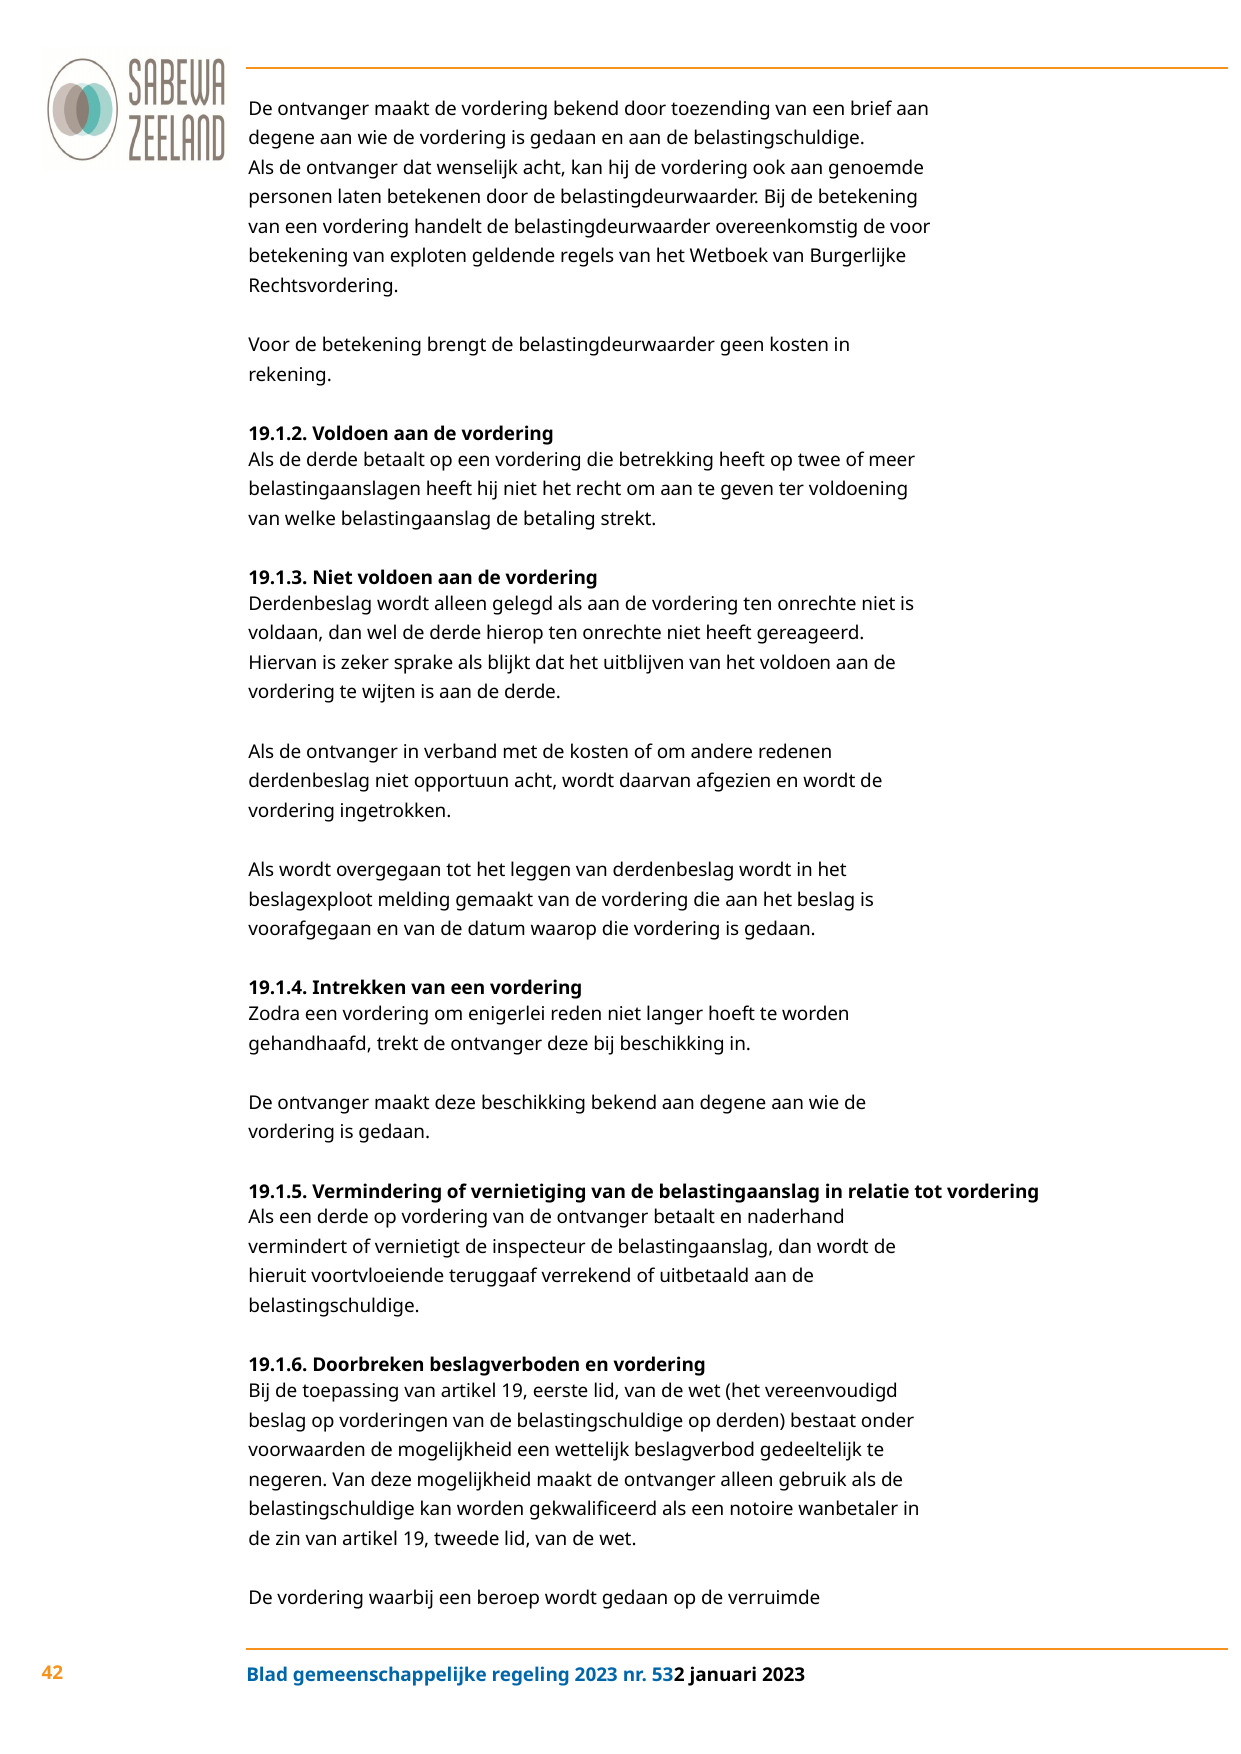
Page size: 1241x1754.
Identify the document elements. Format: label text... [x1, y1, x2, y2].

text 19.1.5. Vermindering of vernietiging van de belastingaanslag in relatie tot vordering [248, 1178, 1152, 1203]
text Als de derde betaalt op een vordering die betrekking heeft op twee of meer [248, 446, 1152, 472]
text De ontvanger maakt de vordering bekend door toezending van een brief aan [248, 95, 1152, 121]
text vermindert of vernietigt de inspecteur de belastingaanslag, dan wordt de [248, 1233, 1152, 1259]
text belastingaanslagen heeft hij niet het recht om aan te geven ter voldoening [248, 476, 1152, 501]
text belastingschuldige. [248, 1292, 1152, 1318]
text 19.1.2. Voldoen aan de vordering [248, 420, 1152, 446]
text negeren. Van deze mogelijkheid maakt de ontvanger alleen gebruik als de [248, 1466, 1152, 1492]
text Als de ontvanger in verband met de kosten of om andere redenen [248, 738, 1152, 764]
text Hiervan is zeker sprake als blijkt dat het uitblijven van het voldoen aan de [248, 649, 1152, 675]
text voldaan, dan wel de derde hierop ten onrechte niet heeft gereageerd. [248, 619, 1152, 645]
text De vordering waarbij een beroep wordt gedaan op de verruimde [248, 1584, 1152, 1610]
text hieruit voortvloeiende teruggaaf verrekend of uitbetaald aan de [248, 1263, 1152, 1288]
text belastingschuldige kan worden gekwalificeerd als een notoire wanbetaler in [248, 1496, 1152, 1521]
text Als de ontvanger dat wenselijk acht, kan hij de vordering ook aan genoemde [248, 154, 1152, 180]
text Rechtsvordering. [248, 272, 1152, 298]
text Als wordt overgegaan tot het leggen van derdenbeslag wordt in het [248, 856, 1152, 882]
text vordering is gedaan. [248, 1119, 1152, 1144]
text Zodra een vordering om enigerlei reden niet langer hoeft te worden [248, 1000, 1152, 1026]
text Derdenbeslag wordt alleen gelegd als aan de vordering ten onrechte niet is [248, 590, 1152, 616]
text voorafgegaan en van de datum waarop die vordering is gedaan. [248, 915, 1152, 941]
text 19.1.6. Doorbreken beslagverboden en vordering [248, 1351, 1152, 1377]
text Bij de toepassing van artikel 19, eerste lid, van de wet (het vereenvoudigd [248, 1377, 1152, 1403]
text vordering ingetrokken. [248, 797, 1152, 823]
text personen laten betekenen door de belastingdeurwaarder. Bij de betekening [248, 183, 1152, 209]
text De ontvanger maakt deze beschikking bekend aan degene aan wie de [248, 1089, 1152, 1115]
text rekening. [248, 361, 1152, 387]
text van welke belastingaanslag de betaling strekt. [248, 505, 1152, 531]
text gehandhaafd, trekt de ontvanger deze bij beschikking in. [248, 1030, 1152, 1056]
text voorwaarden de mogelijkheid een wettelijk beslagverbod gedeeltelijk te [248, 1436, 1152, 1462]
text 19.1.3. Niet voldoen aan de vordering [248, 564, 1152, 590]
text betekening van exploten geldende regels van het Wetboek van Burgerlijke [248, 243, 1152, 268]
picture [41, 47, 231, 172]
text Voor de betekening brengt de belastingdeurwaarder geen kosten in [248, 331, 1152, 357]
text beslag op vorderingen van de belastingschuldige op derden) bestaat onder [248, 1407, 1152, 1432]
text degene aan wie de vordering is gedaan en aan de belastingschuldige. [248, 124, 1152, 150]
text beslagexploot melding gemaakt van de vordering die aan het beslag is [248, 886, 1152, 912]
text van een vordering handelt de belastingdeurwaarder overeenkomstig de voor [248, 213, 1152, 239]
text Als een derde op vordering van de ontvanger betaalt en naderhand [248, 1203, 1152, 1229]
text derdenbeslag niet opportuun acht, wordt daarvan afgezien en wordt de [248, 767, 1152, 793]
text vordering te wijten is aan de derde. [248, 679, 1152, 704]
text de zin van artikel 19, tweede lid, van de wet. [248, 1525, 1152, 1551]
text 19.1.4. Intrekken van een vordering [248, 974, 1152, 1000]
